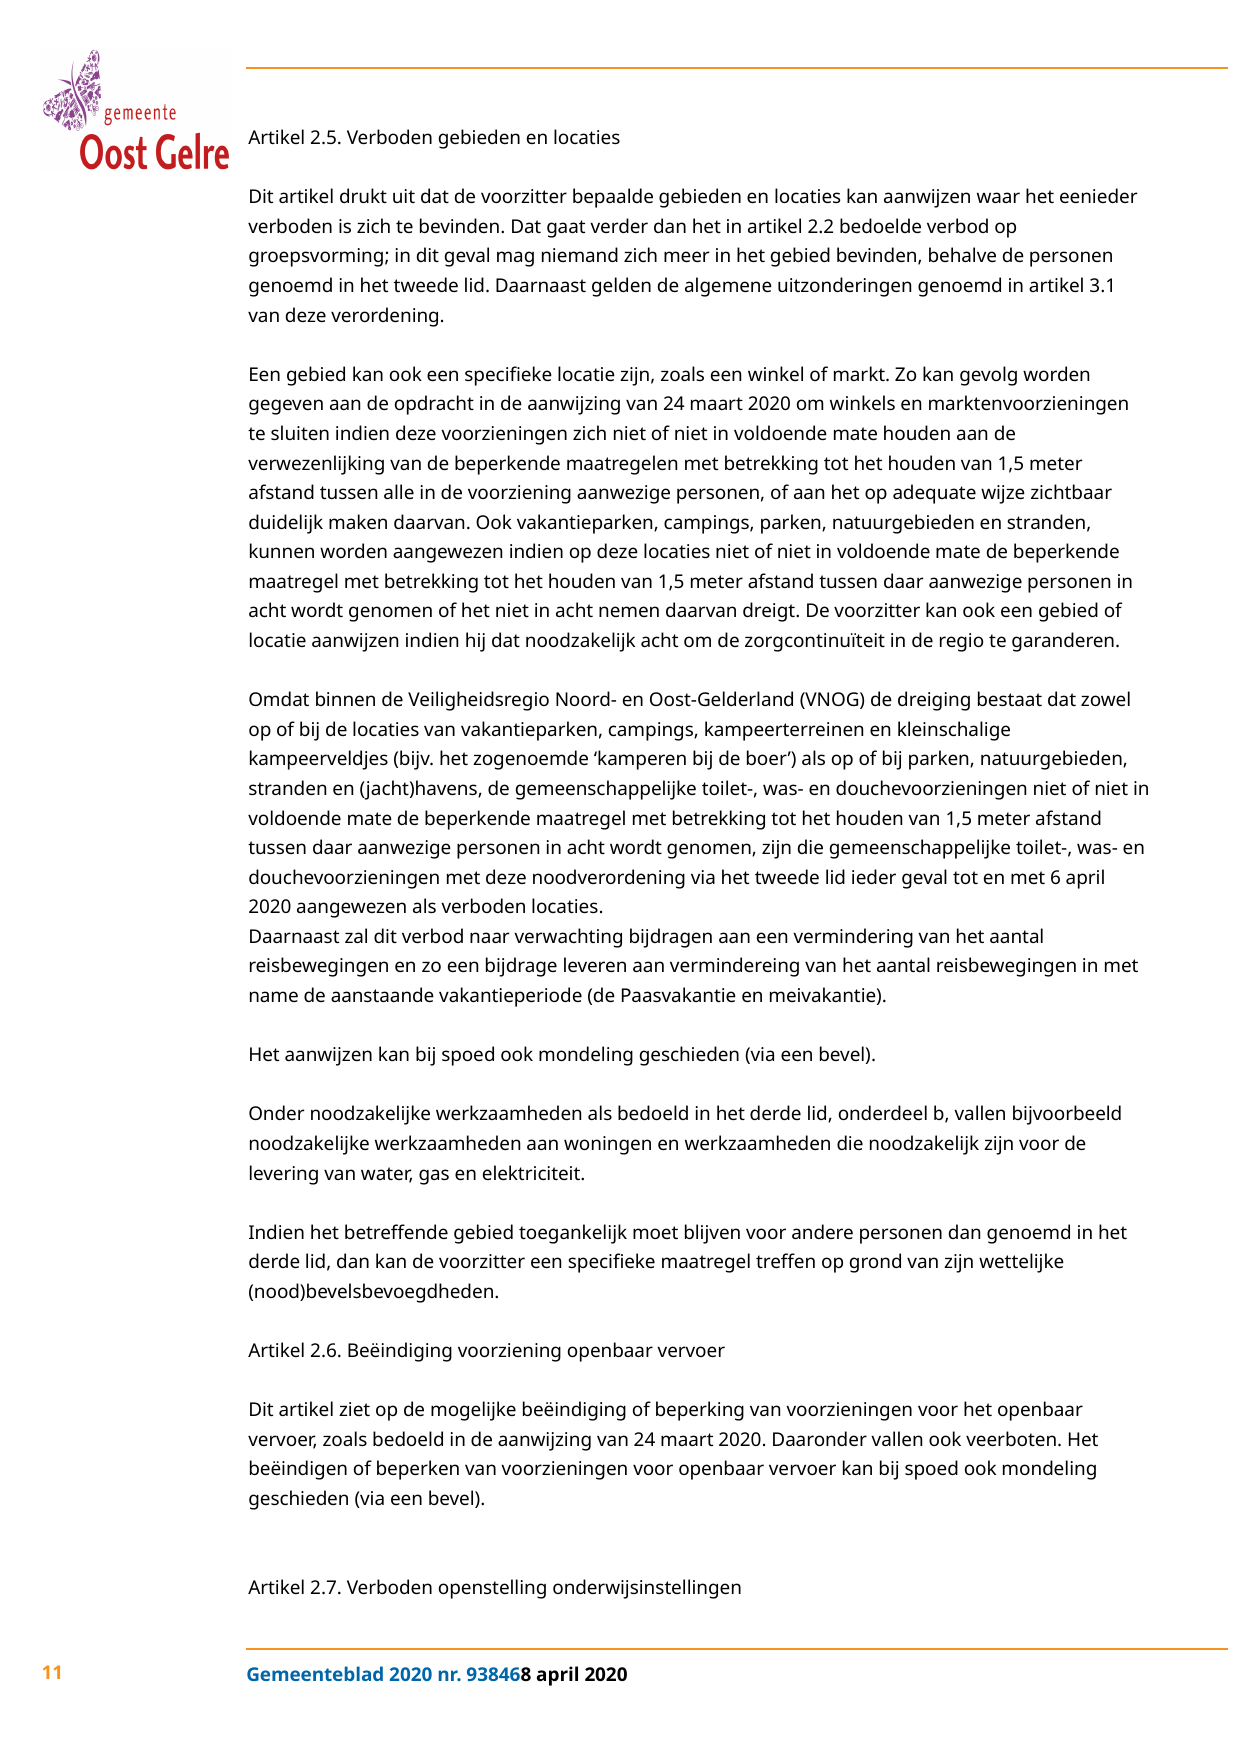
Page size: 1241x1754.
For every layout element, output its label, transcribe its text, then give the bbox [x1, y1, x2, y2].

text Dit artikel ziet op de mogelijke beëindiging of beperking van voorzieningen voor het openbaar vervoer, zoals bedoeld in de aanwijzing van 24 maart 2020. Daaronder vallen ook veerboten. Het beëindigen of beperken van voorzieningen voor openbaar vervoer kan bij spoed ook mondeling geschieden (via een bevel). [248, 1396, 1152, 1511]
text Indien het betreffende gebied toegankelijk moet blijven voor andere personen dan genoemd in het derde lid, dan kan de voorzitter een specifieke maatregel treffen op grond van zijn wettelijke (nood)bevelsbevoegdheden. [248, 1219, 1152, 1304]
text Onder noodzakelijke werkzaamheden als bedoeld in het derde lid, onderdeel b, vallen bijvoorbeeld noodzakelijke werkzaamheden aan woningen en werkzaamheden die noodzakelijk zijn voor de levering van water, gas en elektriciteit. [248, 1101, 1152, 1186]
text Artikel 2.6. Beëindiging voorziening openbaar vervoer [248, 1337, 1152, 1363]
text Dit artikel drukt uit dat de voorzitter bepaalde gebieden en locaties kan aanwijzen waar het eenieder verboden is zich te bevinden. Dat gaat verder dan het in artikel 2.2 bedoelde verbod op groepsvorming; in dit geval mag niemand zich meer in het gebied bevinden, behalve de personen genoemd in het tweede lid. Daarnaast gelden de algemene uitzonderingen genoemd in artikel 3.1 van deze verordening. [248, 183, 1152, 328]
text Artikel 2.5. Verboden gebieden en locaties [248, 124, 1152, 150]
text Het aanwijzen kan bij spoed ook mondeling geschieden (via een bevel). [248, 1041, 1152, 1067]
text Artikel 2.7. Verboden openstelling onderwijsinstellingen [248, 1574, 1152, 1600]
text Daarnaast zal dit verbod naar verwachting bijdragen aan een vermindering van het aantal reisbewegingen en zo een bijdrage leveren aan vermindereing van het aantal reisbewegingen in met name de aanstaande vakantieperiode (de Paasvakantie en meivakantie). [248, 923, 1152, 1008]
text Omdat binnen de Veiligheidsregio Noord- en Oost-Gelderland (VNOG) de dreiging bestaat dat zowel op of bij de locaties van vakantieparken, campings, kampeerterreinen en kleinschalige kampeerveldjes (bijv. het zogenoemde ‘kamperen bij de boer’) als op of bij parken, natuurgebieden, stranden en (jacht)havens, de gemeenschappelijke toilet-, was- en douchevoorzieningen niet of niet in voldoende mate de beperkende maatregel met betrekking tot het houden van 1,5 meter afstand tussen daar aanwezige personen in acht wordt genomen, zijn die gemeenschappelijke toilet-, was- en douchevoorzieningen met deze noodverordening via het tweede lid ieder geval tot en met 6 april 2020 aangewezen als verboden locaties. [248, 686, 1152, 919]
picture [41, 47, 231, 172]
text Een gebied kan ook een specifieke locatie zijn, zoals een winkel of markt. Zo kan gevolg worden gegeven aan de opdracht in de aanwijzing van 24 maart 2020 om winkels en marktenvoorzieningen te sluiten indien deze voorzieningen zich niet of niet in voldoende mate houden aan de verwezenlijking van de beperkende maatregelen met betrekking tot het houden van 1,5 meter afstand tussen alle in de voorziening aanwezige personen, of aan het op adequate wijze zichtbaar duidelijk maken daarvan. Ook vakantieparken, campings, parken, natuurgebieden en stranden, kunnen worden aangewezen indien op deze locaties niet of niet in voldoende mate de beperkende maatregel met betrekking tot het houden van 1,5 meter afstand tussen daar aanwezige personen in acht wordt genomen of het niet in acht nemen daarvan dreigt. De voorzitter kan ook een gebied of locatie aanwijzen indien hij dat noodzakelijk acht om de zorgcontinuïteit in de regio te garanderen. [248, 361, 1152, 653]
